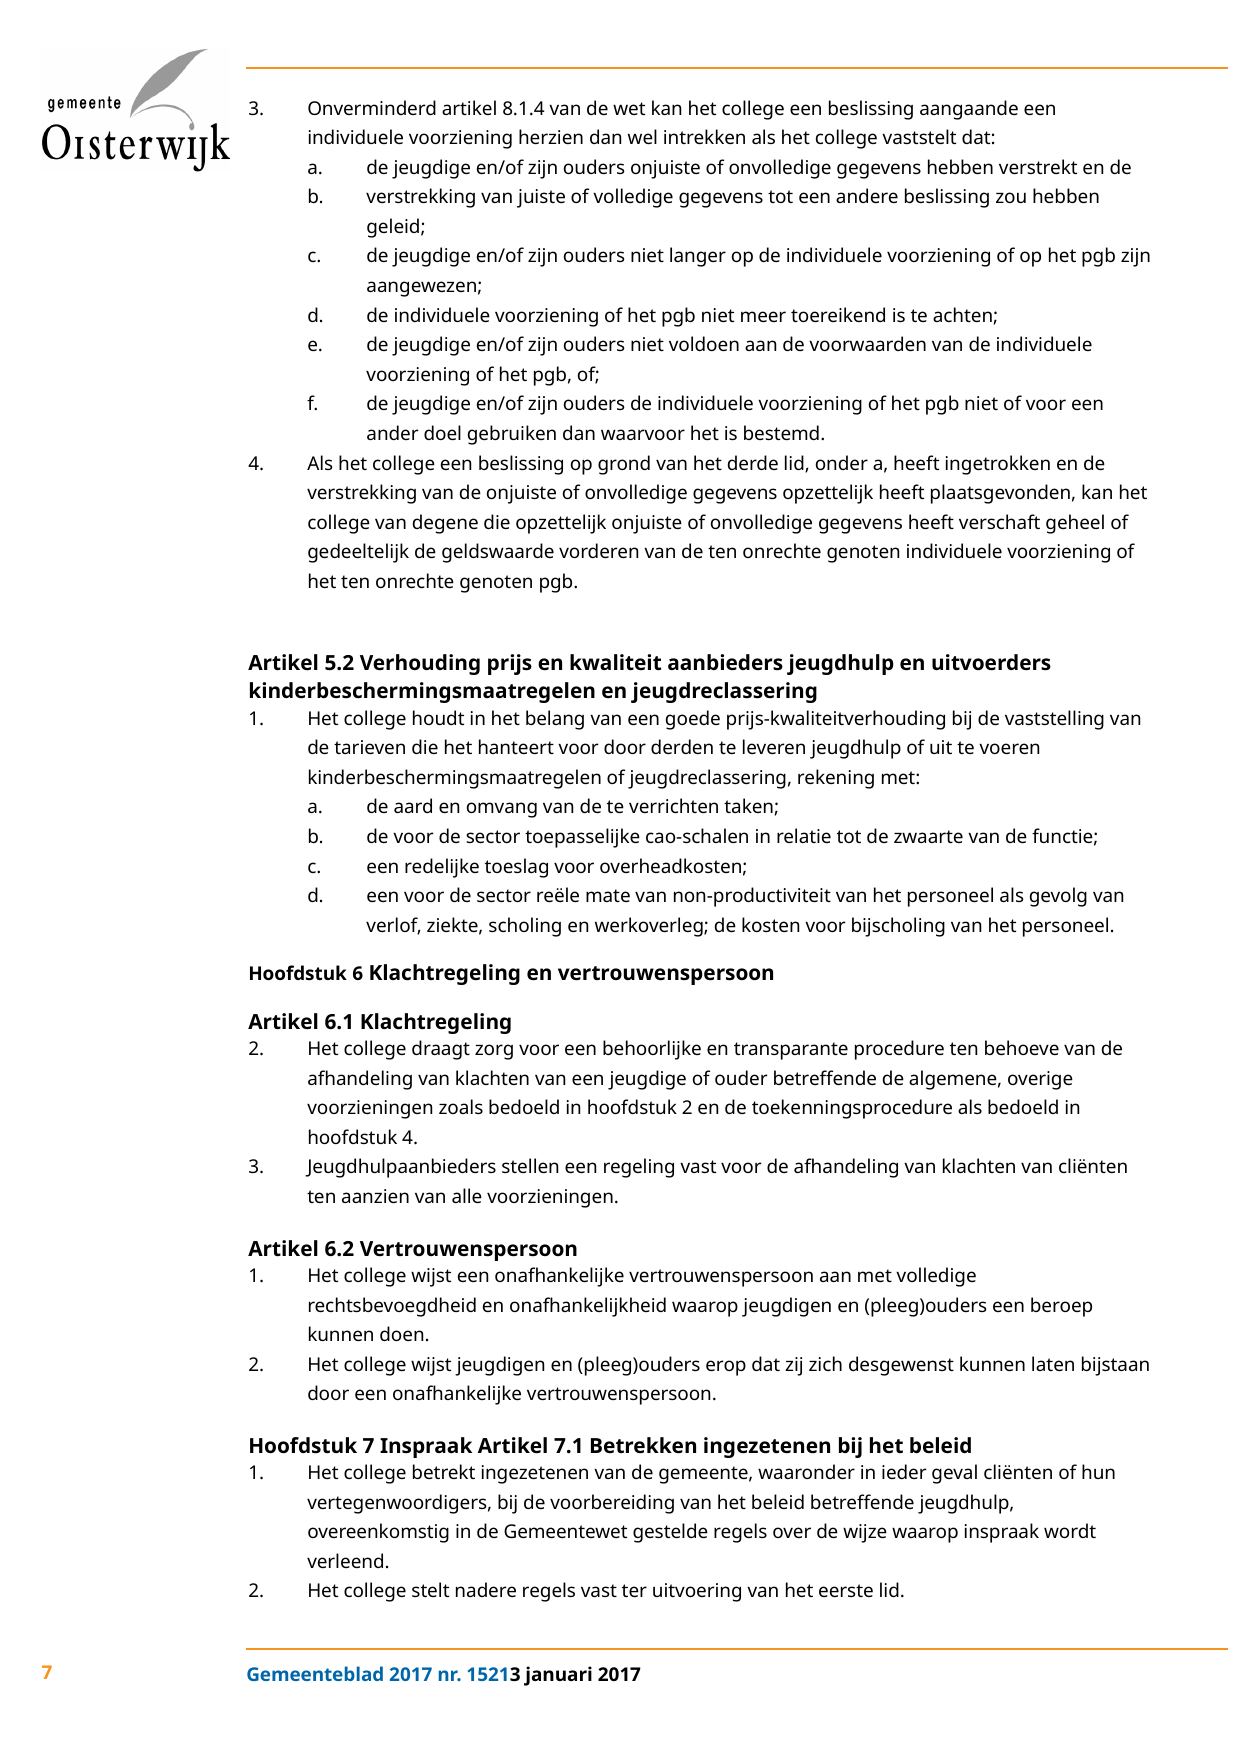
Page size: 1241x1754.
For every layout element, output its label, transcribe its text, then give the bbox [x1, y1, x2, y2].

text Hoofdstuk 7 Inspraak Artikel 7.1 Betrekken ingezetenen bij het beleid [248, 1431, 1152, 1459]
list de jeugdige en/of zijn ouders de individuele voorziening of het pgb niet of voor een ander doel gebruiken dan waarvoor het is bestemd. [307, 391, 1152, 446]
list Het college stelt nadere regels vast ter uitvoering van het eerste lid. [248, 1578, 1152, 1603]
list Als het college een beslissing op grond van het derde lid, onder a, heeft ingetrokken en de verstrekking van de onjuiste of onvolledige gegevens opzettelijk heeft plaatsgevonden, kan het college van degene die opzettelijk onjuiste of onvolledige gegevens heeft verschaft geheel of gedeeltelijk de geldswaarde vorderen van de ten onrechte genoten individuele voorziening of het ten onrechte genoten pgb. [248, 450, 1152, 594]
list de jeugdige en/of zijn ouders niet langer op de individuele voorziening of op het pgb zijn aangewezen; [307, 243, 1152, 298]
list de aard en omvang van de te verrichten taken; [307, 794, 1152, 819]
text Artikel 6.1 Klachtregeling [248, 1007, 1152, 1035]
list Jeugdhulpaanbieders stellen een regeling vast voor de afhandeling van klachten van cliënten ten aanzien van alle voorzieningen. [248, 1154, 1152, 1209]
list Het college wijst jeugdigen en (pleeg)ouders erop dat zij zich desgewenst kunnen laten bijstaan door een onafhankelijke vertrouwenspersoon. [248, 1351, 1152, 1406]
text Hoofdstuk 6 Klachtregeling en vertrouwenspersoon [248, 958, 1152, 986]
text Artikel 6.2 Vertrouwenspersoon [248, 1234, 1152, 1262]
list de jeugdige en/of zijn ouders onjuiste of onvolledige gegevens hebben verstrekt en de [307, 154, 1152, 180]
list een voor de sector reële mate van non-productiviteit van het personeel als gevolg van verlof, ziekte, scholing en werkoverleg; de kosten voor bijscholing van het personeel. [307, 882, 1152, 938]
list Het college houdt in het belang van een goede prijs-kwaliteitverhouding bij de vaststelling van de tarieven die het hanteert voor door derden te leveren jeugdhulp of uit te voeren kinderbeschermingsmaatregelen of jeugdreclassering, rekening met: [248, 705, 1152, 790]
list Het college betrekt ingezetenen van de gemeente, waaronder in ieder geval cliënten of hun vertegenwoordigers, bij de voorbereiding van het beleid betreffende jeugdhulp, overeenkomstig in de Gemeentewet gestelde regels over de wijze waarop inspraak wordt verleend. [248, 1459, 1152, 1574]
list Het college draagt zorg voor een behoorlijke en transparante procedure ten behoeve van de afhandeling van klachten van een jeugdige of ouder betreffende de algemene, overige voorzieningen zoals bedoeld in hoofdstuk 2 en de toekenningsprocedure als bedoeld in hoofdstuk 4. [248, 1035, 1152, 1150]
list de voor de sector toepasselijke cao-schalen in relatie tot de zwaarte van de functie; [307, 823, 1152, 849]
list verstrekking van juiste of volledige gegevens tot een andere beslissing zou hebben geleid; [307, 183, 1152, 239]
list Het college wijst een onafhankelijke vertrouwenspersoon aan met volledige rechtsbevoegdheid en onafhankelijkheid waarop jeugdigen en (pleeg)ouders een beroep kunnen doen. [248, 1262, 1152, 1347]
text Artikel 5.2 Verhouding prijs en kwaliteit aanbieders jeugdhulp en uitvoerders kinderbeschermingsmaatregelen en jeugdreclassering [248, 648, 1152, 705]
list Onverminderd artikel 8.1.4 van de wet kan het college een beslissing aangaande een individuele voorziening herzien dan wel intrekken als het college vaststelt dat: [248, 95, 1152, 150]
list een redelijke toeslag voor overheadkosten; [307, 853, 1152, 879]
list de jeugdige en/of zijn ouders niet voldoen aan de voorwaarden van de individuele voorziening of het pgb, of; [307, 331, 1152, 387]
list de individuele voorziening of het pgb niet meer toereikend is te achten; [307, 302, 1152, 328]
picture [41, 47, 231, 172]
